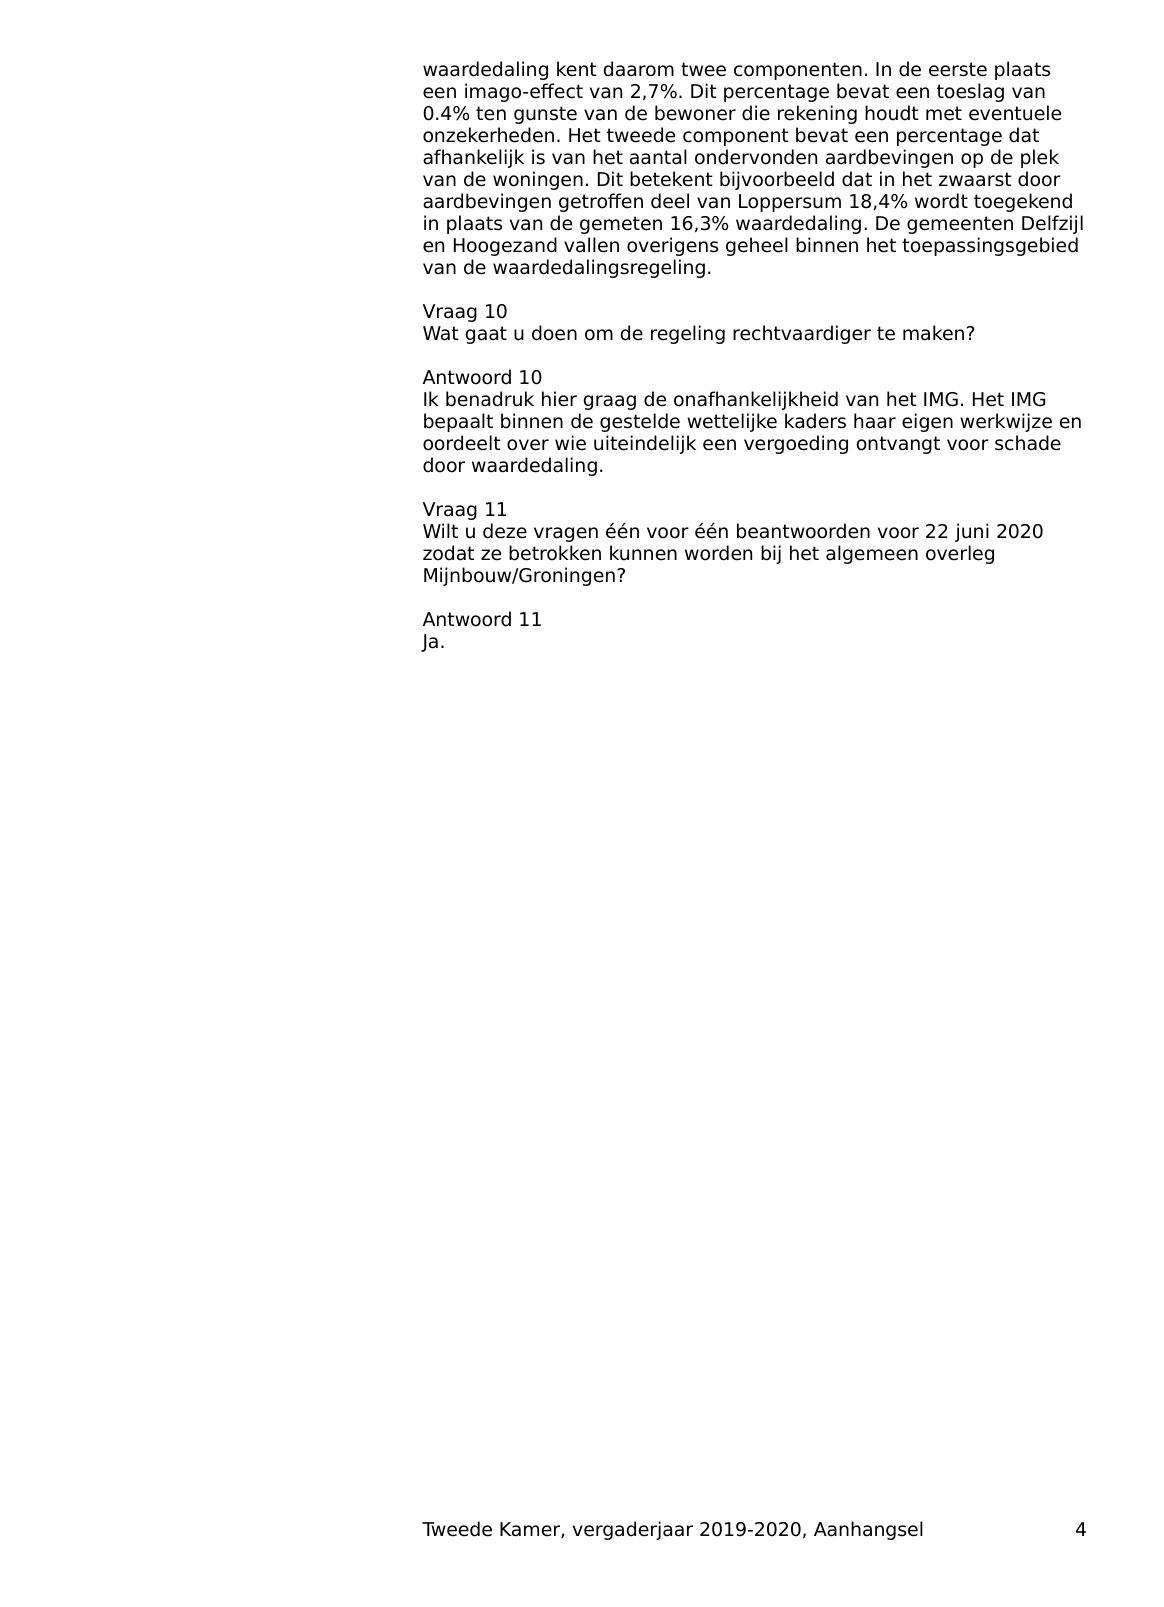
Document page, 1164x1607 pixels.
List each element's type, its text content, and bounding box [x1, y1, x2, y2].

text Antwoord 10 [422, 367, 1087, 389]
text Vraag 10 [422, 301, 1087, 323]
text Wilt u deze vragen één voor één beantwoorden voor 22 juni 2020 zodat ze betrokken kunnen worden bij het algemeen overleg Mijnbouw/Groningen? [422, 521, 1087, 587]
text Ja. [422, 631, 1087, 653]
text Vraag 11 [422, 499, 1087, 521]
text waardedaling kent daarom twee componenten. In de eerste plaats een imago-effect van 2,7%. Dit percentage bevat een toeslag van 0.4% ten gunste van de bewoner die rekening houdt met eventuele onzekerheden. Het tweede component bevat een percentage dat afhankelijk is van het aantal ondervonden aardbevingen op de plek van de woningen. Dit betekent bijvoorbeeld dat in het zwaarst door aardbevingen getroffen deel van Loppersum 18,4% wordt toegekend in plaats van de gemeten 16,3% waardedaling. De gemeenten Delfzijl en Hoogezand vallen overigens geheel binnen het toepassingsgebied van de waardedalingsregeling. [422, 59, 1087, 279]
text Wat gaat u doen om de regeling rechtvaardiger te maken? [422, 323, 1087, 345]
text Antwoord 11 [422, 609, 1087, 631]
text Ik benadruk hier graag de onafhankelijkheid van het IMG. Het IMG bepaalt binnen de gestelde wettelijke kaders haar eigen werkwijze en oordeelt over wie uiteindelijk een vergoeding ontvangt voor schade door waardedaling. [422, 389, 1087, 477]
